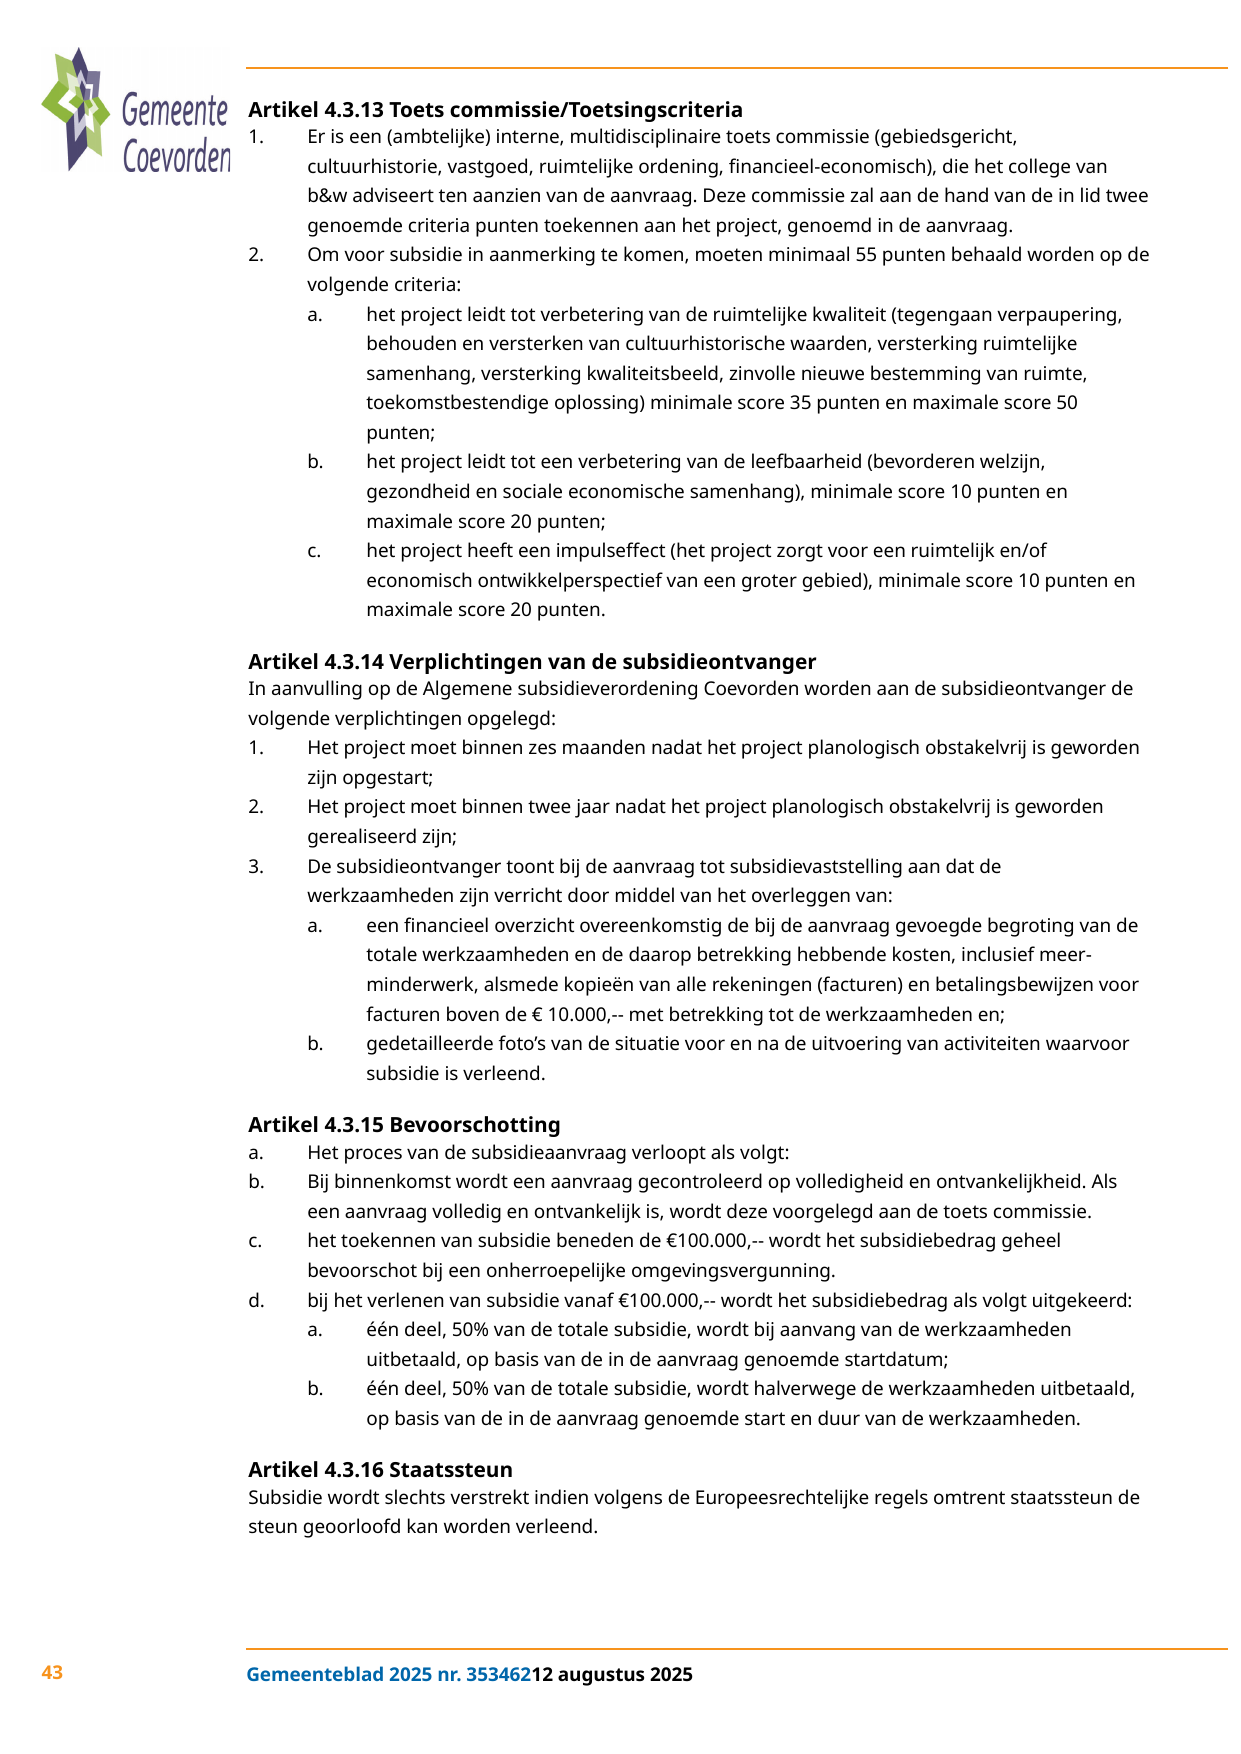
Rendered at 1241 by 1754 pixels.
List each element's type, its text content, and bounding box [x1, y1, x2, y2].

list Om voor subsidie in aanmerking te komen, moeten minimaal 55 punten behaald worden op de volgende criteria: [248, 242, 1152, 297]
list bij het verlenen van subsidie vanaf €100.000,-- wordt het subsidiebedrag als volgt uitgekeerd: [248, 1287, 1152, 1312]
list één deel, 50% van de totale subsidie, wordt halverwege de werkzaamheden uitbetaald, op basis van de in de aanvraag genoemde start en duur van de werkzaamheden. [307, 1376, 1152, 1431]
list het project leidt tot een verbetering van de leefbaarheid (bevorderen welzijn, gezondheid en sociale economische samenhang), minimale score 10 punten en maximale score 20 punten; [307, 449, 1152, 533]
text Artikel 4.3.13 Toets commissie/Toetsingscriteria [248, 95, 1152, 123]
text Subsidie wordt slechts verstrekt indien volgens de Europeesrechtelijke regels omtrent staatssteun de steun geoorloofd kan worden verleend. [248, 1484, 1152, 1539]
list het toekennen van subsidie beneden de €100.000,-- wordt het subsidiebedrag geheel bevoorschot bij een onherroepelijke omgevingsvergunning. [248, 1228, 1152, 1283]
list Het project moet binnen twee jaar nadat het project planologisch obstakelvrij is geworden gerealiseerd zijn; [248, 794, 1152, 849]
list Bij binnenkomst wordt een aanvraag gecontroleerd op volledigheid en ontvankelijkheid. Als een aanvraag volledig en ontvankelijk is, wordt deze voorgelegd aan de toets commissie. [248, 1168, 1152, 1224]
list Het proces van de subsidieaanvraag verloopt als volgt: [248, 1139, 1152, 1164]
list Het project moet binnen zes maanden nadat het project planologisch obstakelvrij is geworden zijn opgestart; [248, 734, 1152, 790]
list één deel, 50% van de totale subsidie, wordt bij aanvang van de werkzaamheden uitbetaald, op basis van de in de aanvraag genoemde startdatum; [307, 1316, 1152, 1372]
picture [41, 47, 231, 172]
text Artikel 4.3.14 Verplichtingen van de subsidieontvanger [248, 647, 1152, 675]
list een financieel overzicht overeenkomstig de bij de aanvraag gevoegde begroting van de totale werkzaamheden en de daarop betrekking hebbende kosten, inclusief meer-minderwerk, alsmede kopieën van alle rekeningen (facturen) en betalingsbewijzen voor facturen boven de € 10.000,-- met betrekking tot de werkzaamheden en; [307, 912, 1152, 1027]
text Artikel 4.3.15 Bevoorschotting [248, 1110, 1152, 1139]
text Artikel 4.3.16 Staatssteun [248, 1456, 1152, 1484]
list De subsidieontvanger toont bij de aanvraag tot subsidievaststelling aan dat de werkzaamheden zijn verricht door middel van het overleggen van: [248, 853, 1152, 908]
list het project heeft een impulseffect (het project zorgt voor een ruimtelijk en/of economisch ontwikkelperspectief van een groter gebied), minimale score 10 punten en maximale score 20 punten. [307, 537, 1152, 622]
text In aanvulling op de Algemene subsidieverordening Coevorden worden aan de subsidieontvanger de volgende verplichtingen opgelegd: [248, 675, 1152, 731]
list gedetailleerde foto’s van de situatie voor en na de uitvoering van activiteiten waarvoor subsidie is verleend. [307, 1030, 1152, 1086]
list Er is een (ambtelijke) interne, multidisciplinaire toets commissie (gebiedsgericht, cultuurhistorie, vastgoed, ruimtelijke ordening, financieel-economisch), die het college van b&w adviseert ten aanzien van de aanvraag. Deze commissie zal aan de hand van de in lid twee genoemde criteria punten toekennen aan het project, genoemd in de aanvraag. [248, 123, 1152, 238]
list het project leidt tot verbetering van de ruimtelijke kwaliteit (tegengaan verpaupering, behouden en versterken van cultuurhistorische waarden, versterking ruimtelijke samenhang, versterking kwaliteitsbeeld, zinvolle nieuwe bestemming van ruimte, toekomstbestendige oplossing) minimale score 35 punten en maximale score 50 punten; [307, 301, 1152, 445]
